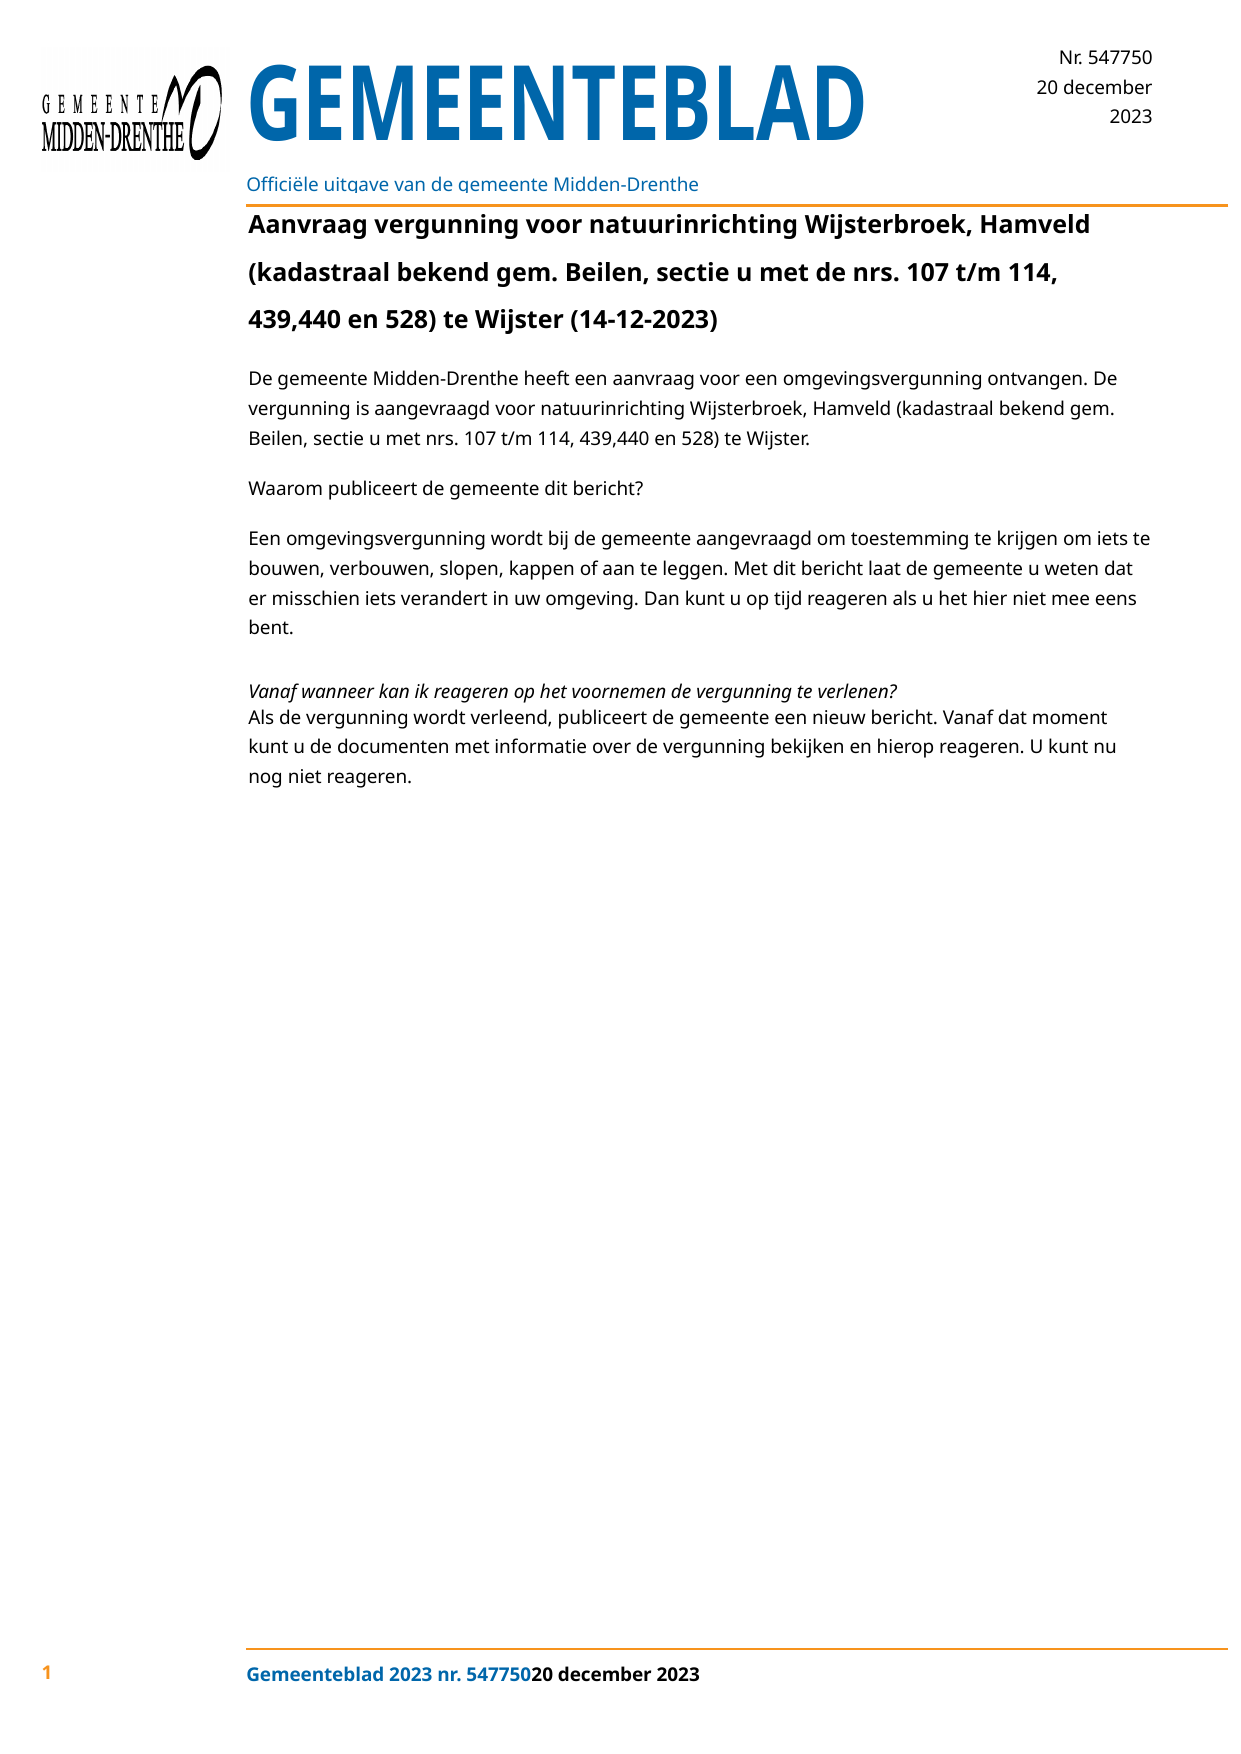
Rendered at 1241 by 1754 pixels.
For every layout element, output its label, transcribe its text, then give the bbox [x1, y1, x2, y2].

text Vanaf wanneer kan ik reageren op het voornemen de vergunning te verlenen? [248, 678, 1152, 704]
text Waarom publiceert de gemeente dit bericht? [248, 475, 1152, 501]
text Aanvraag vergunning voor natuurinrichting Wijsterbroek, Hamveld (kadastraal bekend gem. Beilen, sectie u met de nrs. 107 t/m 114, 439,440 en 528) te Wijster (14-12-2023) [248, 207, 1152, 336]
text De gemeente Midden-Drenthe heeft een aanvraag voor een omgevingsvergunning ontvangen. De vergunning is aangevraagd voor natuurinrichting Wijsterbroek, Hamveld (kadastraal bekend gem. Beilen, sectie u met nrs. 107 t/m 114, 439,440 en 528) te Wijster. [248, 366, 1152, 450]
text Een omgevingsvergunning wordt bij de gemeente aangevraagd om toestemming te krijgen om iets te bouwen, verbouwen, slopen, kappen of aan te leggen. Met dit bericht laat de gemeente u weten dat er misschien iets verandert in uw omgeving. Dan kunt u op tijd reageren als u het hier niet mee eens bent. [248, 526, 1152, 640]
text Als de vergunning wordt verleend, publiceert de gemeente een nieuw bericht. Vanaf dat moment kunt u de documenten met informatie over de vergunning bekijken en hierop reageren. U kunt nu nog niet reageren. [248, 704, 1152, 789]
picture [41, 47, 231, 172]
